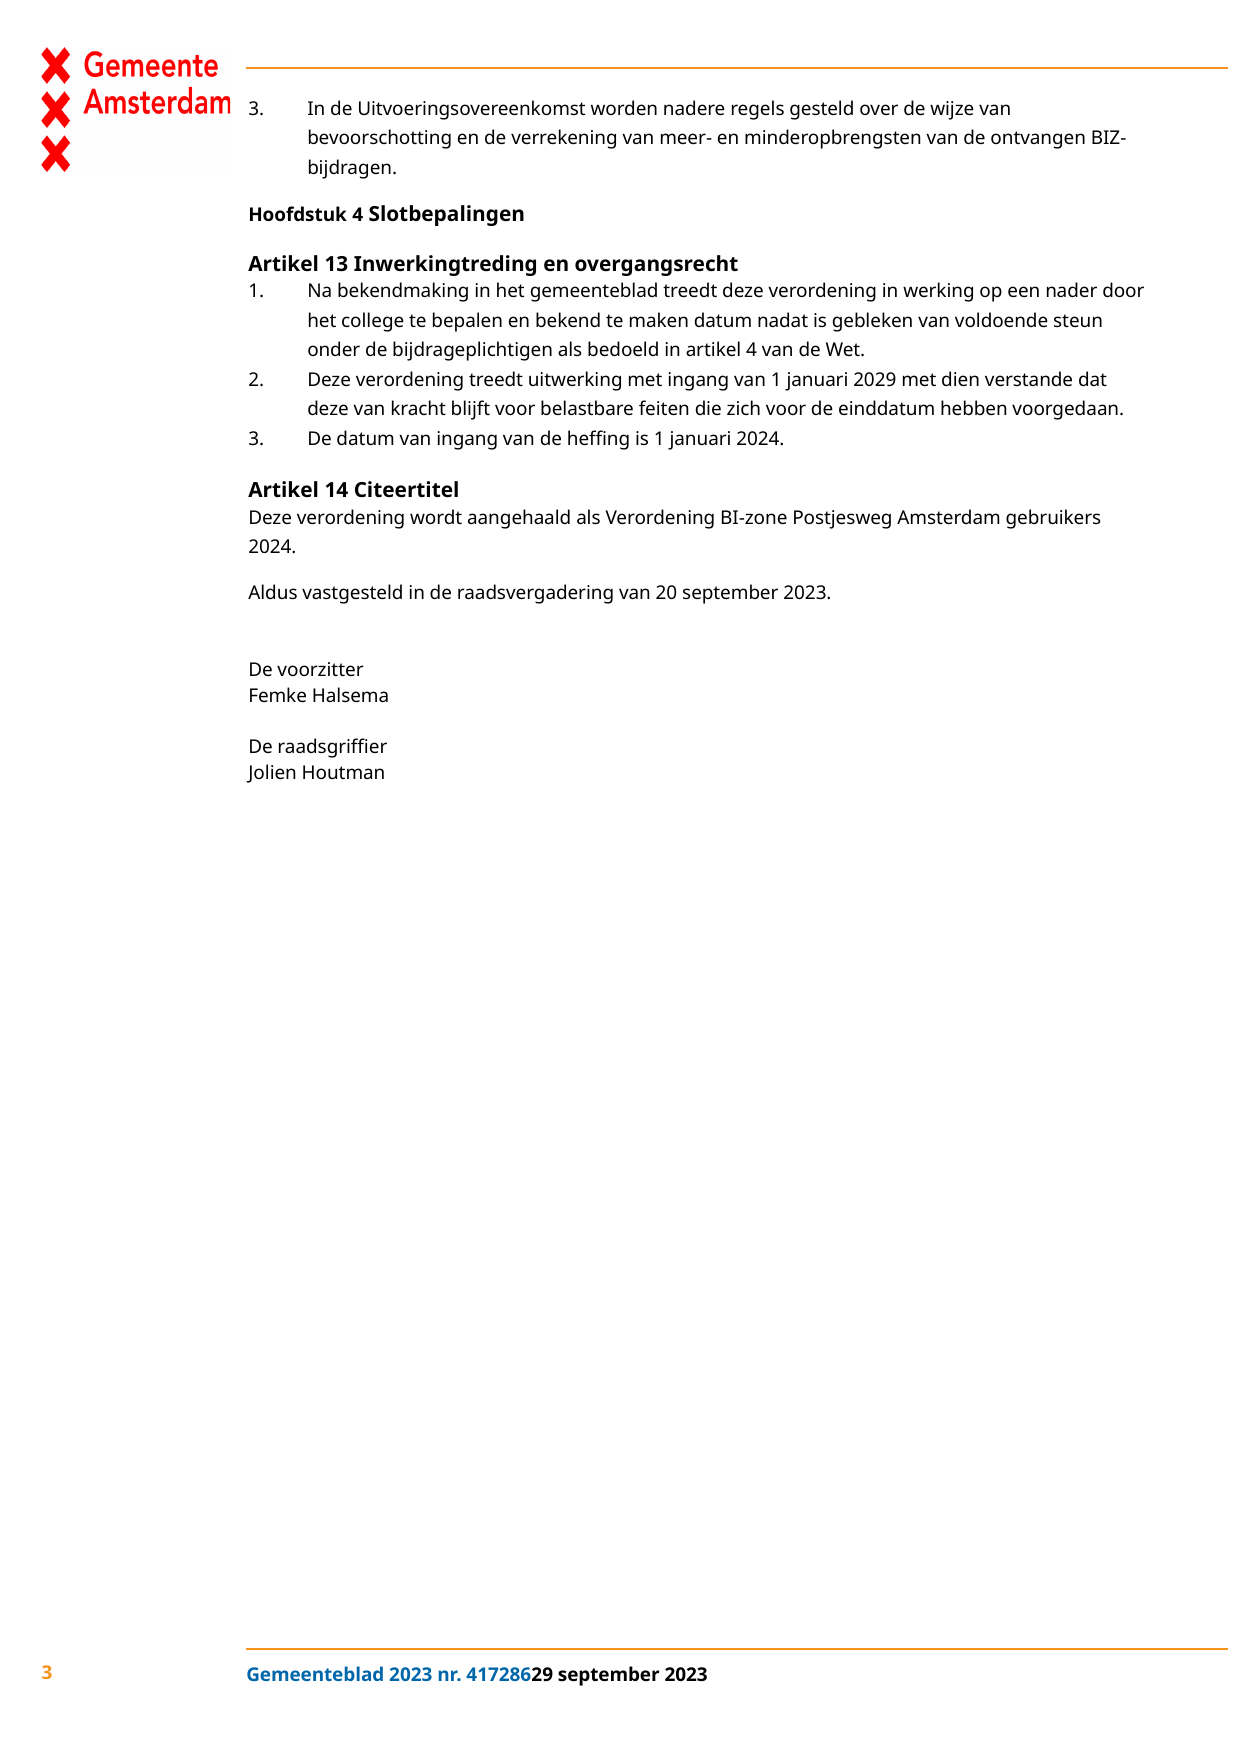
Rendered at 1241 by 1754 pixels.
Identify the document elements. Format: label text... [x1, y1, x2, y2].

list Na bekendmaking in het gemeenteblad treedt deze verordening in werking op een nader door het college te bepalen en bekend te maken datum nadat is gebleken van voldoende steun onder de bijdrageplichtigen als bedoeld in artikel 4 van de Wet. [248, 277, 1152, 362]
text De raadsgriffier [248, 734, 1152, 759]
text Artikel 14 Citeertitel [248, 476, 1152, 504]
list Deze verordening treedt uitwerking met ingang van 1 januari 2029 met dien verstande dat deze van kracht blijft voor belastbare feiten die zich voor de einddatum hebben voorgedaan. [248, 366, 1152, 421]
text Artikel 13 Inwerkingtreding en overgangsrecht [248, 249, 1152, 277]
list De datum van ingang van de heffing is 1 januari 2024. [248, 425, 1152, 451]
text Femke Halsema [248, 682, 1152, 708]
picture [41, 47, 231, 172]
text De voorzitter [248, 656, 1152, 682]
list In de Uitvoeringsovereenkomst worden nadere regels gesteld over de wijze van bevoorschotting en de verrekening van meer- en minderopbrengsten van de ontvangen BIZ-bijdragen. [248, 95, 1152, 180]
text Deze verordening wordt aangehaald als Verordening BI-zone Postjesweg Amsterdam gebruikers 2024. [248, 504, 1152, 559]
text Aldus vastgesteld in de raadsvergadering van 20 september 2023. [248, 579, 1152, 605]
text Jolien Houtman [248, 759, 1152, 785]
text Hoofdstuk 4 Slotbepalingen [248, 199, 1152, 228]
